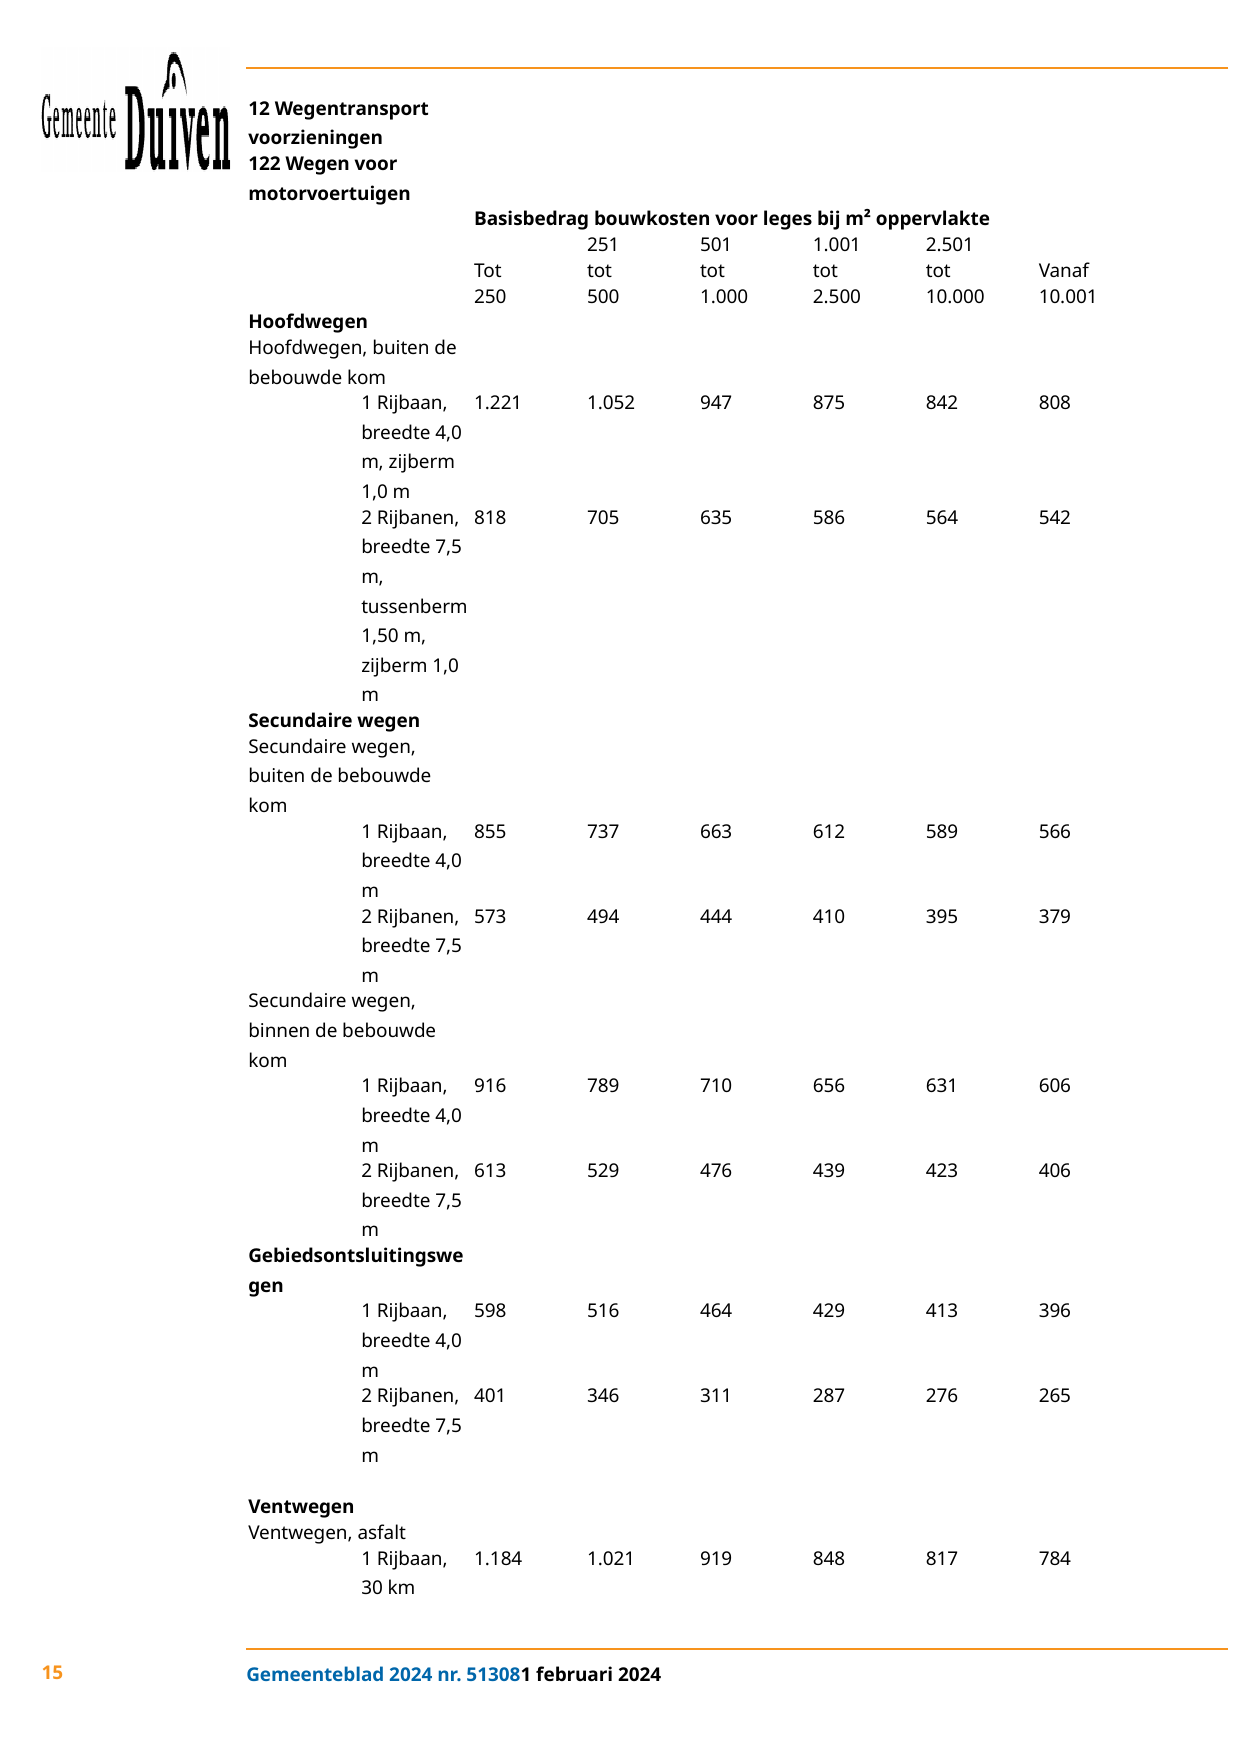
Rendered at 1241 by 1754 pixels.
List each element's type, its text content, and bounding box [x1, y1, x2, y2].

table_cell [1039, 1493, 1152, 1519]
table_cell [926, 1243, 1038, 1298]
table_cell 287 [813, 1383, 926, 1467]
table_cell tot [700, 257, 813, 283]
table_cell [813, 150, 926, 206]
table_cell [474, 1468, 587, 1493]
table_cell [248, 504, 361, 707]
table_cell 1 Rijbaan, breedte 4,0 m [361, 818, 474, 903]
table_cell 122 Wegen voor motorvoertuigen [248, 150, 474, 206]
table_cell [474, 1519, 587, 1545]
table_cell 784 [1039, 1545, 1152, 1600]
table_cell 379 [1039, 903, 1152, 988]
table_cell 1.221 [474, 390, 587, 504]
table_cell [248, 903, 361, 988]
table_cell 2 Rijbanen, breedte 7,5 m [361, 903, 474, 988]
table_cell 612 [813, 818, 926, 903]
table_cell 265 [1039, 1383, 1152, 1467]
table_cell 423 [926, 1158, 1038, 1242]
table_cell 413 [926, 1298, 1038, 1383]
table_cell [248, 1383, 361, 1467]
table_cell 395 [926, 903, 1038, 988]
table_cell 663 [700, 818, 813, 903]
table_cell 2 Rijbanen, breedte 7,5 m, tussenberm 1,50 m, zijberm 1,0 m [361, 504, 474, 707]
table_cell [248, 257, 361, 283]
table_cell [587, 309, 700, 334]
table_cell 586 [813, 504, 926, 707]
table_cell 606 [1039, 1073, 1152, 1157]
table_cell [813, 1243, 926, 1298]
table_header [700, 95, 813, 150]
table_cell 464 [700, 1298, 813, 1383]
table_cell 947 [700, 390, 813, 504]
table_cell 613 [474, 1158, 587, 1242]
table_cell 656 [813, 1073, 926, 1157]
table_header [1039, 95, 1152, 150]
table_cell [1039, 733, 1152, 818]
table_cell 2.500 [813, 283, 926, 308]
table_cell 564 [926, 504, 1038, 707]
table_cell 635 [700, 504, 813, 707]
table_cell 410 [813, 903, 926, 988]
table_cell 429 [813, 1298, 926, 1383]
table_cell 10.001 [1039, 283, 1152, 308]
table_cell [813, 1468, 926, 1493]
table_cell 1 Rijbaan, breedte 4,0 m [361, 1073, 474, 1157]
table_cell Tot [474, 257, 587, 283]
table_cell [361, 231, 474, 257]
table_cell [1039, 150, 1152, 206]
table_cell 500 [587, 283, 700, 308]
table_cell [813, 733, 926, 818]
table_cell Ventwegen [248, 1493, 474, 1519]
table_cell Secundaire wegen, buiten de bebouwde kom [248, 733, 474, 818]
table_cell 396 [1039, 1298, 1152, 1383]
table_cell [248, 283, 361, 308]
table_cell 705 [587, 504, 700, 707]
table_cell 631 [926, 1073, 1038, 1157]
table_cell [474, 733, 587, 818]
table_cell [248, 1545, 361, 1600]
table_cell Hoofdwegen [248, 309, 474, 334]
table_cell 276 [926, 1383, 1038, 1467]
table_cell 1 Rijbaan, 30 km [361, 1545, 474, 1600]
table_cell [926, 334, 1038, 389]
table_cell 311 [700, 1383, 813, 1467]
table_cell [926, 150, 1038, 206]
table_cell [474, 334, 587, 389]
table_cell 1.052 [587, 390, 700, 504]
table_cell 817 [926, 1545, 1038, 1600]
table_cell 1.021 [587, 1545, 700, 1600]
table_header [813, 95, 926, 150]
table_cell 573 [474, 903, 587, 988]
table_cell [587, 733, 700, 818]
table_cell [700, 334, 813, 389]
table_cell 10.000 [926, 283, 1038, 308]
table_cell 842 [926, 390, 1038, 504]
table_cell [926, 733, 1038, 818]
table_cell 401 [474, 1383, 587, 1467]
table_cell [361, 283, 474, 308]
table_cell [813, 1519, 926, 1545]
table_cell [474, 988, 587, 1073]
table_cell 808 [1039, 390, 1152, 504]
table_header [474, 95, 587, 150]
picture [41, 47, 231, 172]
table_header 12 Wegentransport voorzieningen [248, 95, 474, 150]
table_cell [926, 988, 1038, 1073]
table_cell Ventwegen, asfalt [248, 1519, 474, 1545]
table_cell [587, 988, 700, 1073]
table_cell 406 [1039, 1158, 1152, 1242]
table_cell [813, 309, 926, 334]
table_cell [587, 707, 700, 733]
table_cell 439 [813, 1158, 926, 1242]
table_cell Gebiedsontsluitingswegen [248, 1243, 474, 1298]
table_cell [361, 206, 474, 231]
table_cell [474, 150, 587, 206]
table_cell [700, 988, 813, 1073]
table_cell 2.501 [926, 231, 1038, 257]
table_cell 598 [474, 1298, 587, 1383]
table_cell [1039, 1243, 1152, 1298]
table_cell Hoofdwegen, buiten de bebouwde kom [248, 334, 474, 389]
table_cell [813, 334, 926, 389]
table_cell [700, 1519, 813, 1545]
table_cell [587, 1468, 700, 1493]
table_cell 529 [587, 1158, 700, 1242]
table_cell [474, 1243, 587, 1298]
table_cell 251 [587, 231, 700, 257]
table_cell [700, 1243, 813, 1298]
table_cell [474, 707, 587, 733]
table_cell [813, 1493, 926, 1519]
table_header [587, 95, 700, 150]
table_cell 710 [700, 1073, 813, 1157]
table_cell [248, 1158, 361, 1242]
table_cell [474, 1493, 587, 1519]
table_cell [700, 1493, 813, 1519]
table_cell 501 [700, 231, 813, 257]
table_cell [1039, 334, 1152, 389]
table_cell 1 Rijbaan, breedte 4,0 m, zijberm 1,0 m [361, 390, 474, 504]
table_cell 542 [1039, 504, 1152, 707]
table_cell [248, 1298, 361, 1383]
table_cell 1 Rijbaan, breedte 4,0 m [361, 1298, 474, 1383]
table_cell Basisbedrag bouwkosten voor leges bij m² oppervlakte [474, 206, 1152, 231]
table_cell 566 [1039, 818, 1152, 903]
table_cell [474, 309, 587, 334]
table_cell 875 [813, 390, 926, 504]
table_cell [926, 1493, 1038, 1519]
table_cell [926, 1468, 1038, 1493]
table_cell tot [813, 257, 926, 283]
table_cell [700, 707, 813, 733]
table_cell [1039, 988, 1152, 1073]
table_cell [813, 988, 926, 1073]
table_header [926, 95, 1038, 150]
table_cell 737 [587, 818, 700, 903]
table_cell [700, 150, 813, 206]
table_cell [474, 231, 587, 257]
table_cell 444 [700, 903, 813, 988]
table_cell [248, 231, 361, 257]
table_cell [1039, 707, 1152, 733]
table_cell 919 [700, 1545, 813, 1600]
table_cell [248, 390, 361, 504]
table_cell [1039, 1468, 1152, 1493]
table_cell 589 [926, 818, 1038, 903]
table_cell 250 [474, 283, 587, 308]
table_cell [587, 1493, 700, 1519]
table_cell 494 [587, 903, 700, 988]
table_cell [700, 733, 813, 818]
table_cell 2 Rijbanen, breedte 7,5 m [361, 1383, 474, 1467]
table_cell [1039, 1519, 1152, 1545]
table_cell Vanaf [1039, 257, 1152, 283]
table_cell [248, 1468, 361, 1493]
table_cell [1039, 231, 1152, 257]
table_cell tot [587, 257, 700, 283]
table_cell 1.001 [813, 231, 926, 257]
table_cell 516 [587, 1298, 700, 1383]
table_cell 789 [587, 1073, 700, 1157]
table_cell tot [926, 257, 1038, 283]
table_cell 1.184 [474, 1545, 587, 1600]
table_cell [587, 334, 700, 389]
table_cell [700, 309, 813, 334]
table_cell 2 Rijbanen, breedte 7,5 m [361, 1158, 474, 1242]
table_cell [361, 1468, 474, 1493]
table_cell [926, 1519, 1038, 1545]
table_cell [813, 707, 926, 733]
table_cell Secundaire wegen [248, 707, 474, 733]
table_cell [926, 309, 1038, 334]
table_cell 476 [700, 1158, 813, 1242]
table_cell [587, 150, 700, 206]
table_cell Secundaire wegen, binnen de bebouwde kom [248, 988, 474, 1073]
table_cell 855 [474, 818, 587, 903]
table_cell [248, 206, 361, 231]
table_cell [248, 818, 361, 903]
table_cell 1.000 [700, 283, 813, 308]
table_cell 818 [474, 504, 587, 707]
table_cell 848 [813, 1545, 926, 1600]
table_cell [587, 1519, 700, 1545]
table_cell [1039, 309, 1152, 334]
table_cell [248, 1073, 361, 1157]
table_cell [361, 257, 474, 283]
table_cell [926, 707, 1038, 733]
table_cell 916 [474, 1073, 587, 1157]
table_cell [700, 1468, 813, 1493]
table_cell 346 [587, 1383, 700, 1467]
table_cell [587, 1243, 700, 1298]
